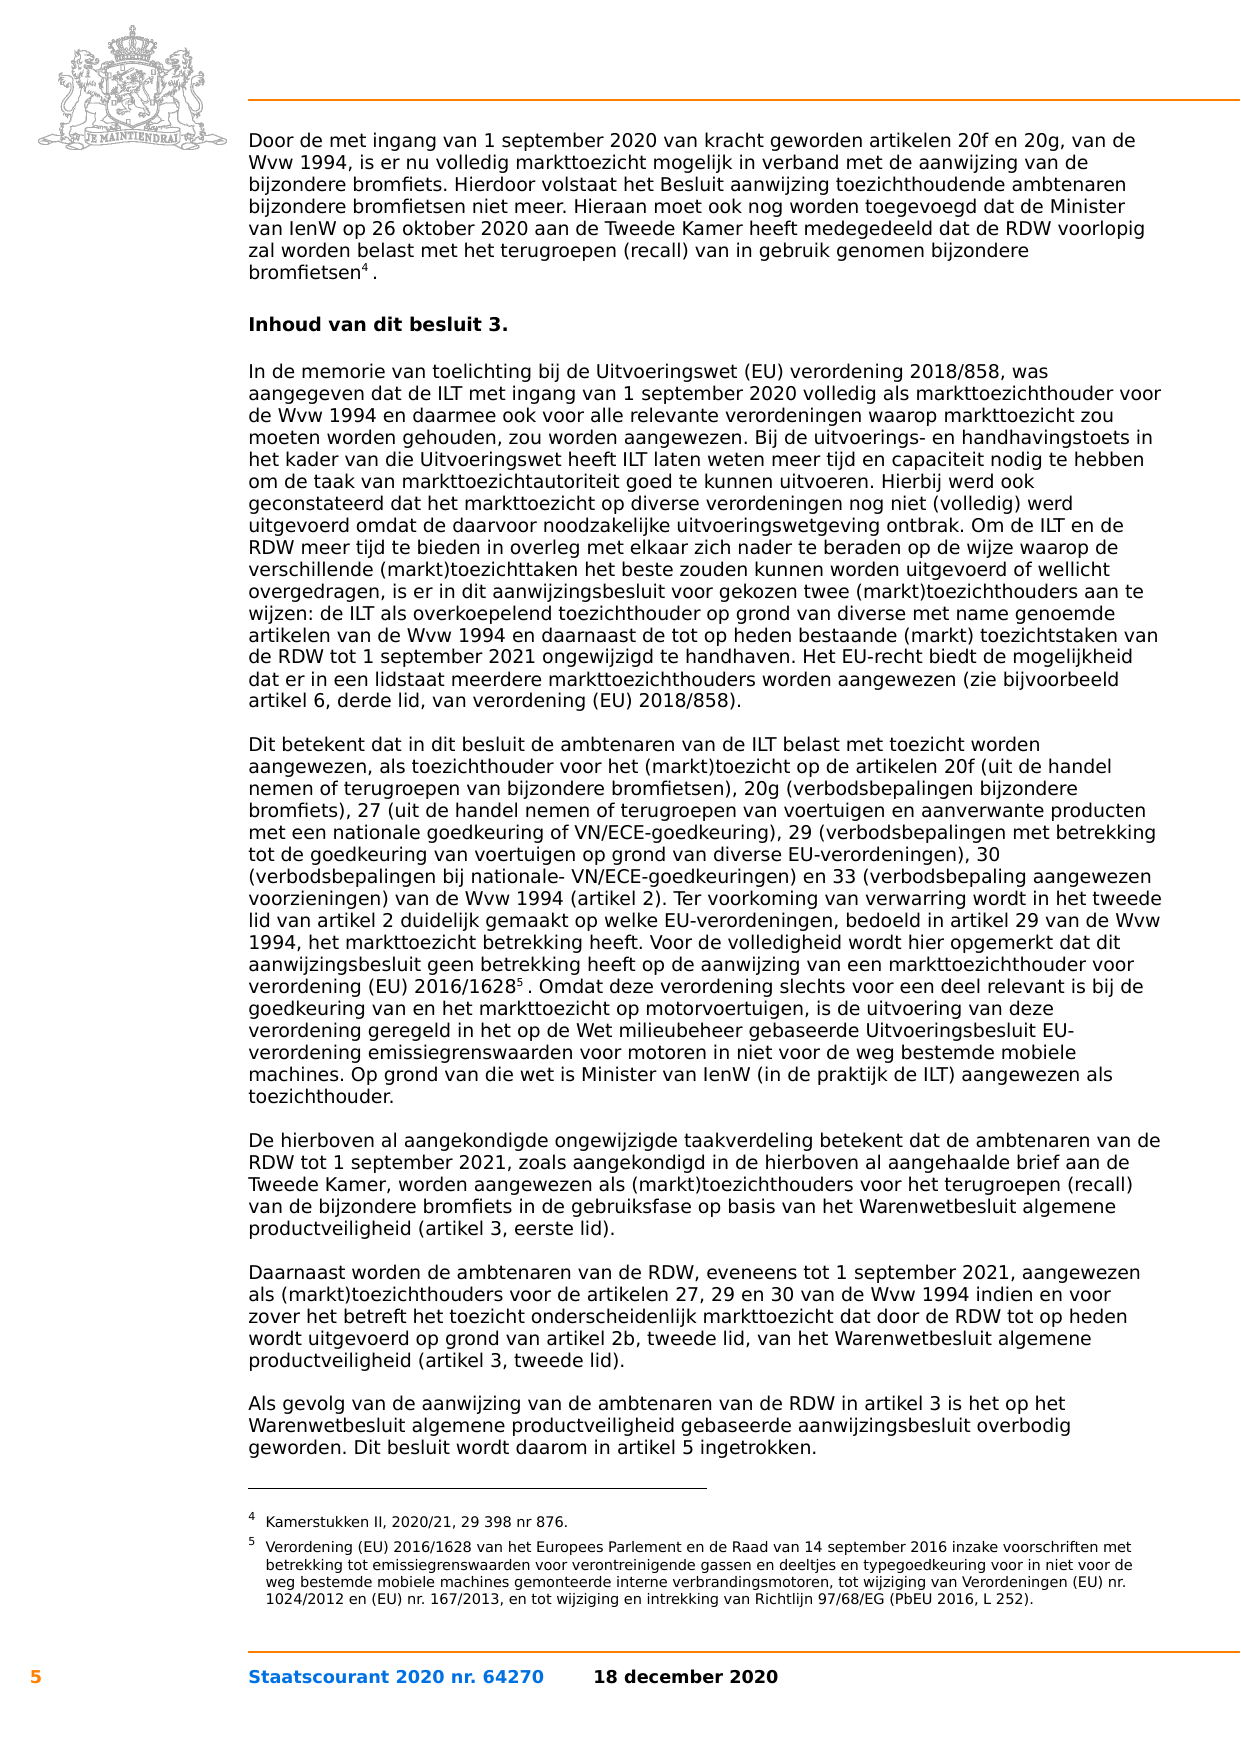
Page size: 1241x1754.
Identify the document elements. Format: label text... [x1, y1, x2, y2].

text In de memorie van toelichting bij de Uitvoeringswet (EU) verordening 2018/858, was aangegeven dat de ILT met ingang van 1 september 2020 volledig als markttoezichthouder voor de Wvw 1994 en daarmee ook voor alle relevante verordeningen waarop markttoezicht zou moeten worden gehouden, zou worden aangewezen. Bij de uitvoerings- en handhavingstoets in het kader van die Uitvoeringswet heeft ILT laten weten meer tijd en capaciteit nodig te hebben om de taak van markttoezichtautoriteit goed te kunnen uitvoeren. Hierbij werd ook geconstateerd dat het markttoezicht op diverse verordeningen nog niet (volledig) werd uitgevoerd omdat de daarvoor noodzakelijke uitvoeringswetgeving ontbrak. Om de ILT en de RDW meer tijd te bieden in overleg met elkaar zich nader te beraden op de wijze waarop de verschillende (markt)toezichttaken het beste zouden kunnen worden uitgevoerd of wellicht overgedragen, is er in dit aanwijzingsbesluit voor gekozen twee (markt)toezichthouders aan te wijzen: de ILT als overkoepelend toezichthouder op grond van diverse met name genoemde artikelen van de Wvw 1994 en daarnaast de tot op heden bestaande (markt) toezichtstaken van de RDW tot 1 september 2021 ongewijzigd te handhaven. Het EU-recht biedt de mogelijkheid dat er in een lidstaat meerdere markttoezichthouders worden aangewezen (zie bijvoorbeeld artikel 6, derde lid, van verordening (EU) 2018/858). [248, 361, 1163, 712]
subtitle Inhoud van dit besluit 3. [248, 314, 1163, 336]
text Verordening (EU) 2016/1628 van het Europees Parlement en de Raad van 14 september 2016 inzake voorschriften met betrekking tot emissiegrenswaarden voor verontreinigende gassen en deeltjes en typegoedkeuring voor in niet voor de weg bestemde mobiele machines gemonteerde interne verbrandingsmotoren, tot wijziging van Verordeningen (EU) nr. 1024/2012 en (EU) nr. 167/2013, en tot wijziging en intrekking van Richtlijn 97/68/EG (PbEU 2016, L 252). [248, 1535, 1163, 1608]
text De hierboven al aangekondigde ongewijzigde taakverdeling betekent dat de ambtenaren van de RDW tot 1 september 2021, zoals aangekondigd in de hierboven al aangehaalde brief aan de Tweede Kamer, worden aangewezen als (markt)toezichthouders voor het terugroepen (recall) van de bijzondere bromfiets in de gebruiksfase op basis van het Warenwetbesluit algemene productveiligheid (artikel 3, eerste lid). [248, 1130, 1163, 1240]
text Daarnaast worden de ambtenaren van de RDW, eveneens tot 1 september 2021, aangewezen als (markt)toezichthouders voor de artikelen 27, 29 en 30 van de Wvw 1994 indien en voor zover het betreft het toezicht onderscheidenlijk markttoezicht dat door de RDW tot op heden wordt uitgevoerd op grond van artikel 2b, tweede lid, van het Warenwetbesluit algemene productveiligheid (artikel 3, tweede lid). [248, 1262, 1163, 1371]
text Door de met ingang van 1 september 2020 van kracht geworden artikelen 20f en 20g, van de Wvw 1994, is er nu volledig markttoezicht mogelijk in verband met de aanwijzing van de bijzondere bromfiets. Hierdoor volstaat het Besluit aanwijzing toezichthoudende ambtenaren bijzondere bromfietsen niet meer. Hieraan moet ook nog worden toegevoegd dat de Minister van IenW op 26 oktober 2020 aan de Tweede Kamer heeft medegedeeld dat de RDW voorlopig zal worden belast met het terugroepen (recall) van in gebruik genomen bijzondere bromfietsen. [248, 130, 1163, 284]
text Als gevolg van de aanwijzing van de ambtenaren van de RDW in artikel 3 is het op het Warenwetbesluit algemene productveiligheid gebaseerde aanwijzingsbesluit overbodig geworden. Dit besluit wordt daarom in artikel 5 ingetrokken. [248, 1393, 1163, 1459]
picture [38, 25, 227, 150]
text Kamerstukken II, 2020/21, 29 398 nr 876. [248, 1510, 1163, 1532]
text Dit betekent dat in dit besluit de ambtenaren van de ILT belast met toezicht worden aangewezen, als toezichthouder voor het (markt)toezicht op de artikelen 20f (uit de handel nemen of terugroepen van bijzondere bromfietsen), 20g (verbodsbepalingen bijzondere bromfiets), 27 (uit de handel nemen of terugroepen van voertuigen en aanverwante producten met een nationale goedkeuring of VN/ECE-goedkeuring), 29 (verbodsbepalingen met betrekking tot de goedkeuring van voertuigen op grond van diverse EU-verordeningen), 30 (verbodsbepalingen bij nationale- VN/ECE-goedkeuringen) en 33 (verbodsbepaling aangewezen voorzieningen) van de Wvw 1994 (artikel 2). Ter voorkoming van verwarring wordt in het tweede lid van artikel 2 duidelijk gemaakt op welke EU-verordeningen, bedoeld in artikel 29 van de Wvw 1994, het markttoezicht betrekking heeft. Voor de volledigheid wordt hier opgemerkt dat dit aanwijzingsbesluit geen betrekking heeft op de aanwijzing van een markttoezichthouder voor verordening (EU) 2016/1628. Omdat deze verordening slechts voor een deel relevant is bij de goedkeuring van en het markttoezicht op motorvoertuigen, is de uitvoering van deze verordening geregeld in het op de Wet milieubeheer gebaseerde Uitvoeringsbesluit EU-verordening emissiegrenswaarden voor motoren in niet voor de weg bestemde mobiele machines. Op grond van die wet is Minister van IenW (in de praktijk de ILT) aangewezen als toezichthouder. [248, 734, 1163, 1108]
